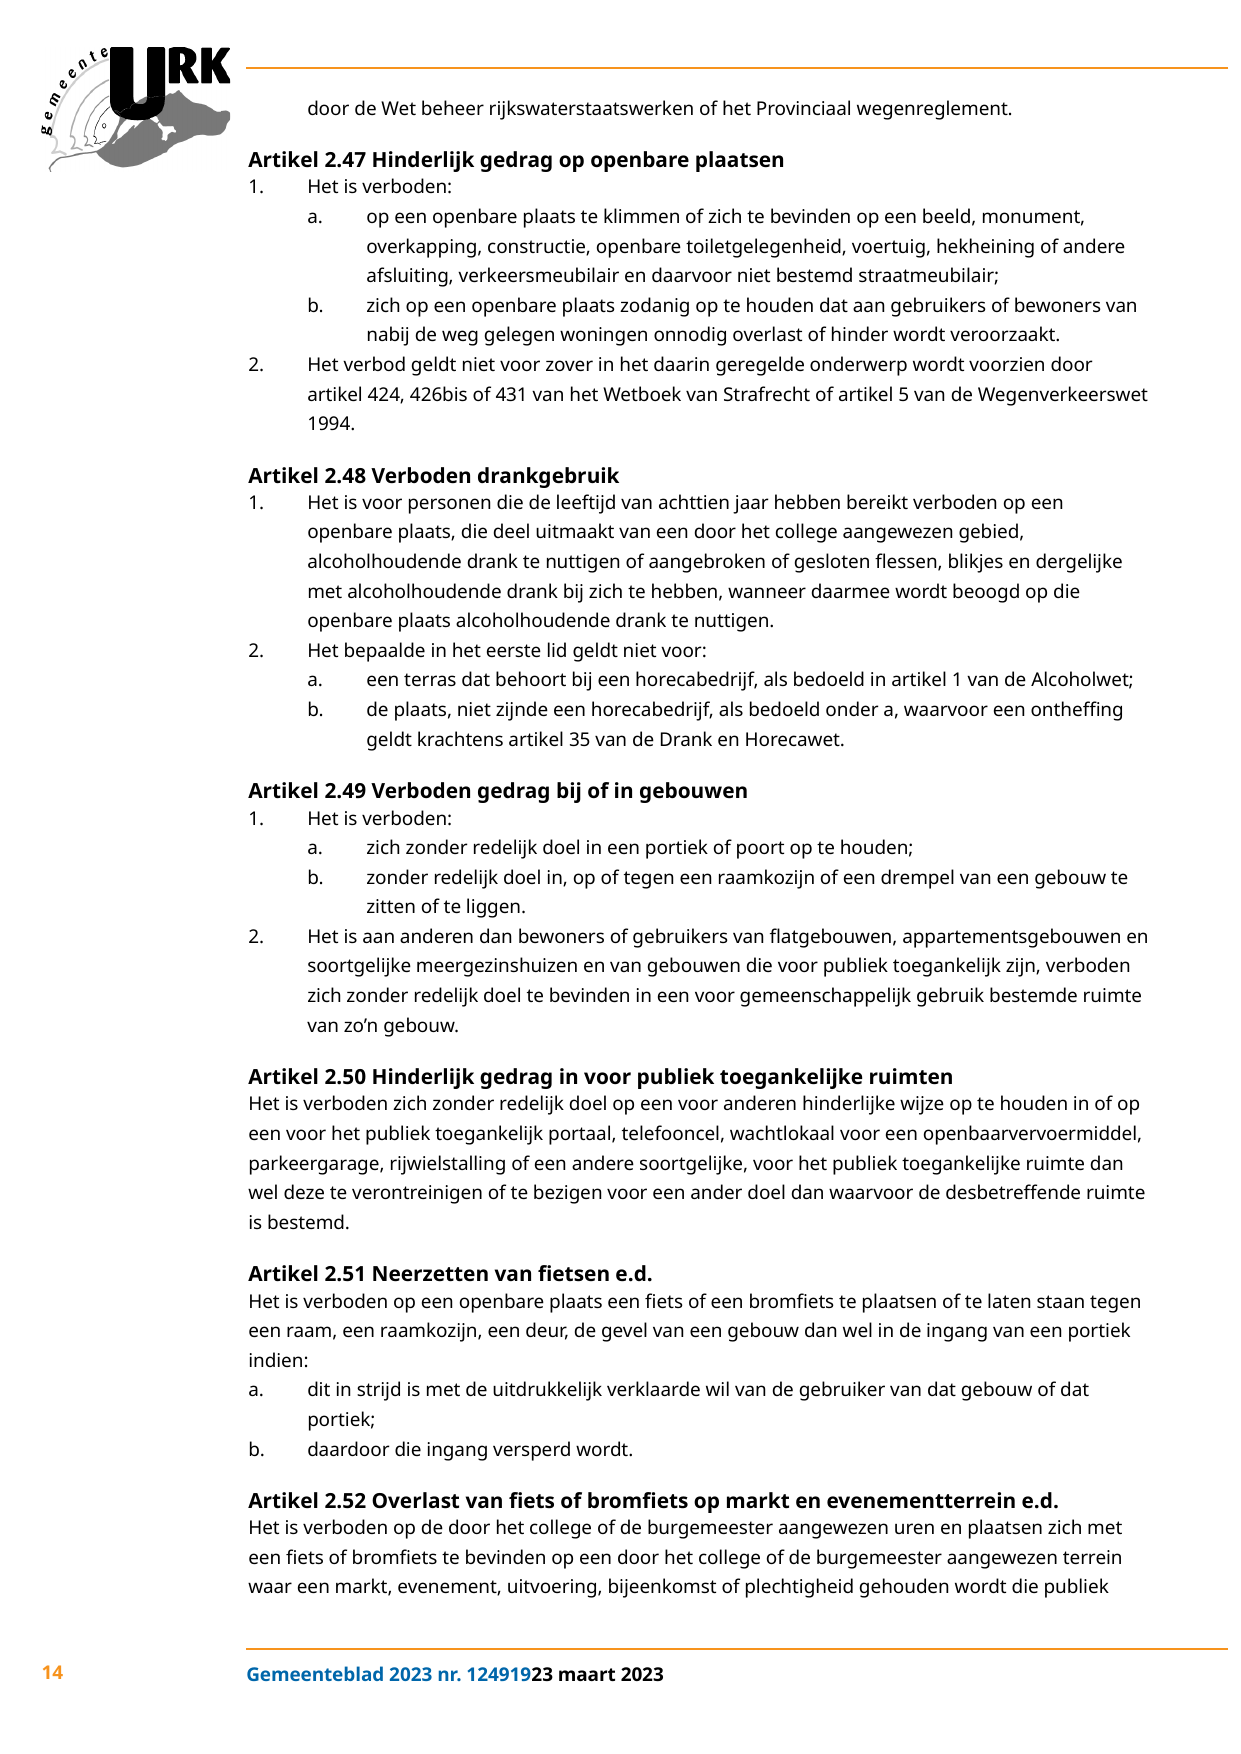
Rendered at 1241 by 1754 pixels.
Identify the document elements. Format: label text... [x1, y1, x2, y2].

text Het is verboden op de door het college of de burgemeester aangewezen uren en plaatsen zich met een fiets of bromfiets te bevinden op een door het college of de burgemeester aangewezen terrein waar een markt, evenement, uitvoering, bijeenkomst of plechtigheid gehouden wordt die publiek [248, 1514, 1152, 1599]
text Artikel 2.49 Verboden gedrag bij of in gebouwen [248, 776, 1152, 805]
text Artikel 2.52 Overlast van fiets of bromfiets op markt en evenementterrein e.d. [248, 1486, 1152, 1514]
text Artikel 2.50 Hinderlijk gedrag in voor publiek toegankelijke ruimten [248, 1062, 1152, 1091]
list door de Wet beheer rijkswaterstaatswerken of het Provinciaal wegenreglement. [248, 95, 1152, 121]
text Artikel 2.47 Hinderlijk gedrag op openbare plaatsen [248, 145, 1152, 174]
list op een openbare plaats te klimmen of zich te bevinden op een beeld, monument, overkapping, constructie, openbare toiletgelegenheid, voertuig, hekheining of andere afsluiting, verkeersmeubilair en daarvoor niet bestemd straatmeubilair; [307, 203, 1152, 288]
text Artikel 2.48 Verboden drankgebruik [248, 461, 1152, 489]
list Het verbod geldt niet voor zover in het daarin geregelde onderwerp wordt voorzien door artikel 424, 426bis of 431 van het Wetboek van Strafrecht of artikel 5 van de Wegenverkeerswet 1994. [248, 351, 1152, 436]
list zonder redelijk doel in, op of tegen een raamkozijn of een drempel van een gebouw te zitten of te liggen. [307, 864, 1152, 919]
list Het is verboden: [248, 174, 1152, 199]
list Het is aan anderen dan bewoners of gebruikers van flatgebouwen, appartementsgebouwen en soortgelijke meergezinshuizen en van gebouwen die voor publiek toegankelijk zijn, verboden zich zonder redelijk doel te bevinden in een voor gemeenschappelijk gebruik bestemde ruimte van zo’n gebouw. [248, 923, 1152, 1037]
text Het is verboden zich zonder redelijk doel op een voor anderen hinderlijke wijze op te houden in of op een voor het publiek toegankelijk portaal, telefooncel, wachtlokaal voor een openbaarvervoermiddel, parkeergarage, rijwielstalling of een andere soortgelijke, voor het publiek toegankelijke ruimte dan wel deze te verontreinigen of te bezigen voor een ander doel dan waarvoor de desbetreffende ruimte is bestemd. [248, 1091, 1152, 1235]
list Het bepaalde in het eerste lid geldt niet voor: [248, 637, 1152, 663]
text Artikel 2.51 Neerzetten van fietsen e.d. [248, 1259, 1152, 1288]
list een terras dat behoort bij een horecabedrijf, als bedoeld in artikel 1 van de Alcoholwet; [307, 667, 1152, 692]
picture [41, 47, 231, 172]
list zich op een openbare plaats zodanig op te houden dat aan gebruikers of bewoners van nabij de weg gelegen woningen onnodig overlast of hinder wordt veroorzaakt. [307, 292, 1152, 347]
list Het is voor personen die de leeftijd van achttien jaar hebben bereikt verboden op een openbare plaats, die deel uitmaakt van een door het college aangewezen gebied, alcoholhoudende drank te nuttigen of aangebroken of gesloten flessen, blikjes en dergelijke met alcoholhoudende drank bij zich te hebben, wanneer daarmee wordt beoogd op die openbare plaats alcoholhoudende drank te nuttigen. [248, 489, 1152, 633]
list daardoor die ingang versperd wordt. [248, 1436, 1152, 1461]
text Het is verboden op een openbare plaats een fiets of een bromfiets te plaatsen of te laten staan tegen een raam, een raamkozijn, een deur, de gevel van een gebouw dan wel in de ingang van een portiek indien: [248, 1288, 1152, 1373]
list zich zonder redelijk doel in een portiek of poort op te houden; [307, 834, 1152, 860]
list de plaats, niet zijnde een horecabedrijf, als bedoeld onder a, waarvoor een ontheffing geldt krachtens artikel 35 van de Drank en Horecawet. [307, 696, 1152, 752]
list Het is verboden: [248, 805, 1152, 830]
list dit in strijd is met de uitdrukkelijk verklaarde wil van de gebruiker van dat gebouw of dat portiek; [248, 1377, 1152, 1432]
